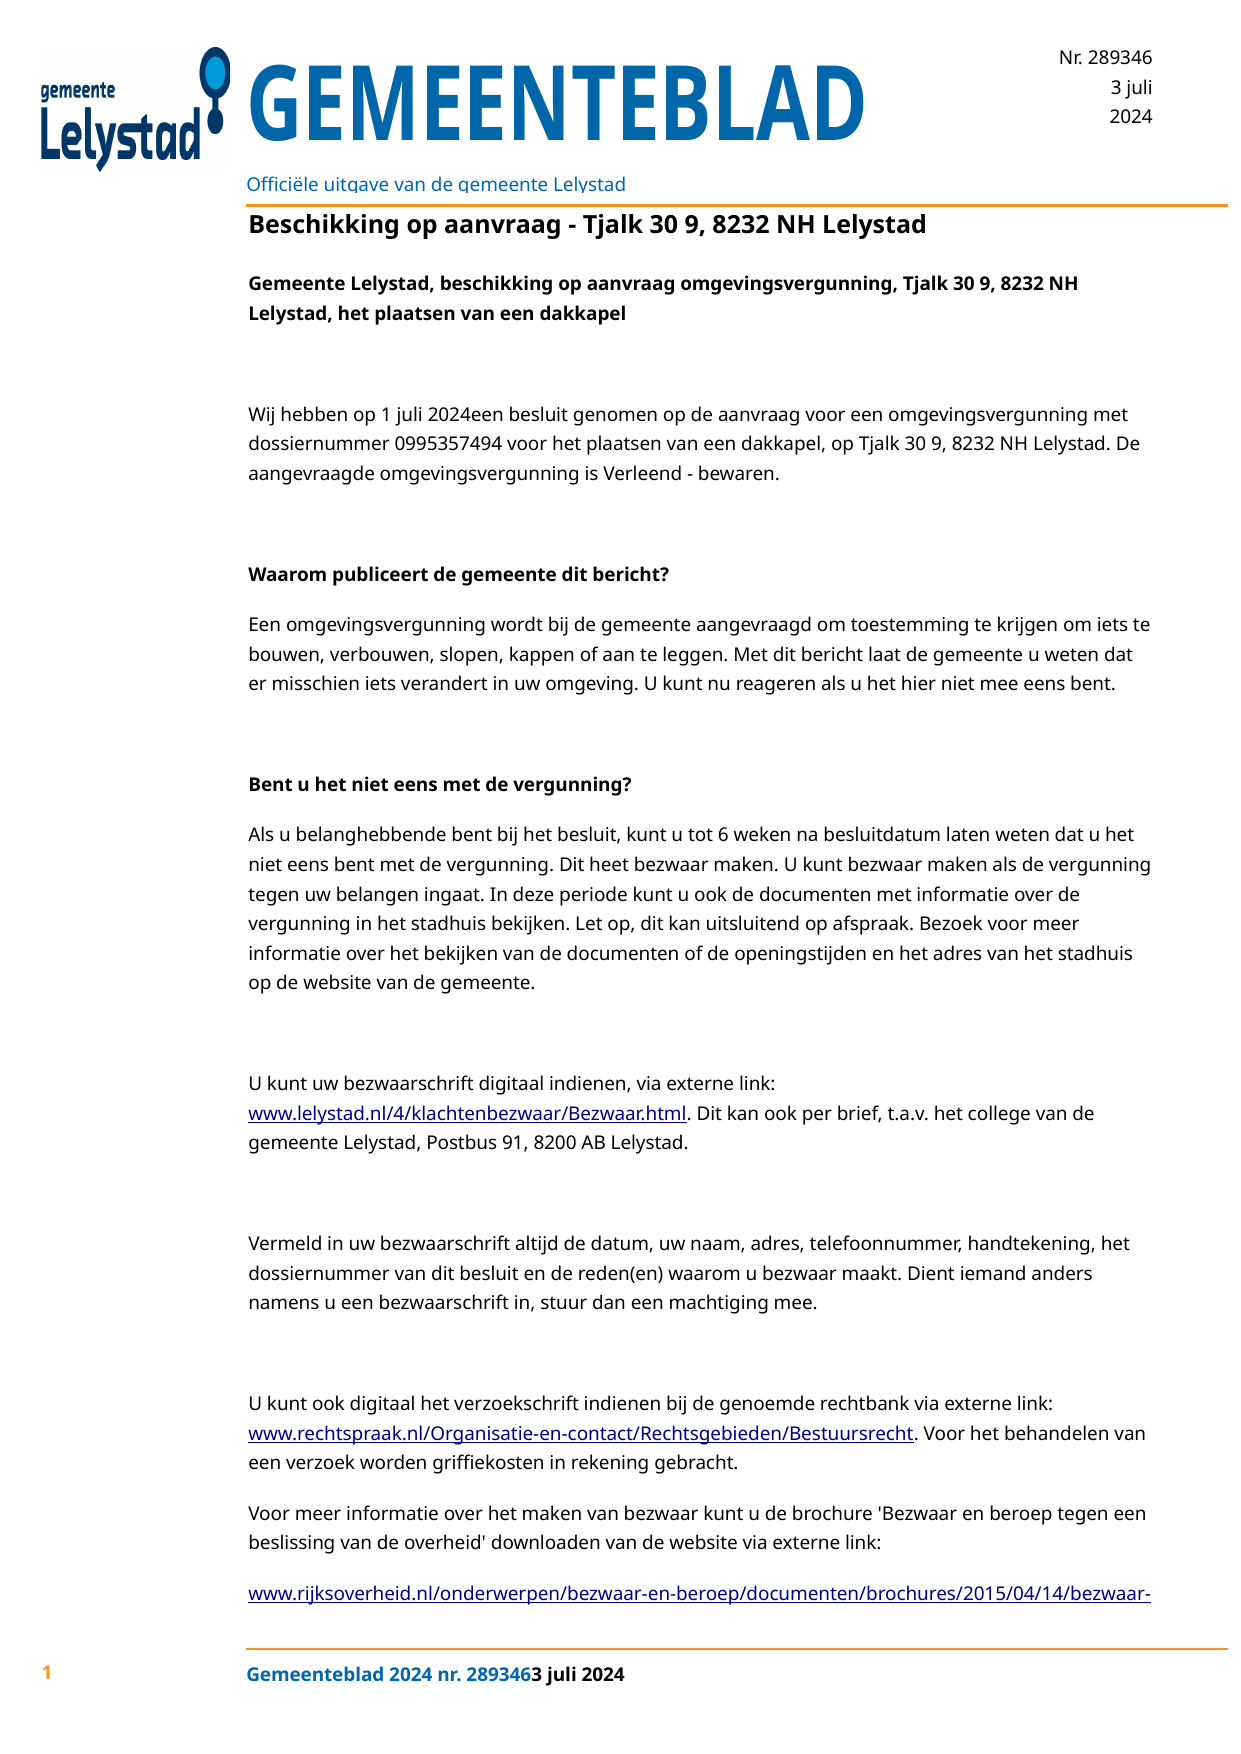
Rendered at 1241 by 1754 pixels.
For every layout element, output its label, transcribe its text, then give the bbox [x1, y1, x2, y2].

text U kunt ook digitaal het verzoekschrift indienen bij de genoemde rechtbank via externe link: www.rechtspraak.nl/Organisatie-en-contact/Rechtsgebieden/Bestuursrecht. Voor het behandelen van een verzoek worden griffiekosten in rekening gebracht. [248, 1390, 1152, 1475]
text Een omgevingsvergunning wordt bij de gemeente aangevraagd om toestemming te krijgen om iets te bouwen, verbouwen, slopen, kappen of aan te leggen. Met dit bericht laat de gemeente u weten dat er misschien iets verandert in uw omgeving. U kunt nu reageren als u het hier niet mee eens bent. [248, 611, 1152, 696]
text Gemeente Lelystad, beschikking op aanvraag omgevingsvergunning, Tjalk 30 9, 8232 NH Lelystad, het plaatsen van een dakkapel [248, 270, 1152, 326]
text Voor meer informatie over het maken van bezwaar kunt u de brochure 'Bezwaar en beroep tegen een beslissing van de overheid' downloaden van de website via externe link: [248, 1500, 1152, 1555]
text Bent u het niet eens met de vergunning? [248, 771, 1152, 797]
text Als u belanghebbende bent bij het besluit, kunt u tot 6 weken na besluitdatum laten weten dat u het niet eens bent met de vergunning. Dit heet bezwaar maken. U kunt bezwaar maken als de vergunning tegen uw belangen ingaat. In deze periode kunt u ook de documenten met informatie over de vergunning in het stadhuis bekijken. Let op, dit kan uitsluitend op afspraak. Bezoek voor meer informatie over het bekijken van de documenten of de openingstijden en het adres van het stadhuis op de website van de gemeente. [248, 822, 1152, 995]
text www.rijksoverheid.nl/onderwerpen/bezwaar-en-beroep/documenten/brochures/2015/04/14/bezwaar- [248, 1580, 1152, 1606]
text Beschikking op aanvraag - Tjalk 30 9, 8232 NH Lelystad [248, 207, 1152, 241]
text U kunt uw bezwaarschrift digitaal indienen, via externe link: www.lelystad.nl/4/klachtenbezwaar/Bezwaar.html. Dit kan ook per brief, t.a.v. het college van de gemeente Lelystad, Postbus 91, 8200 AB Lelystad. [248, 1070, 1152, 1155]
text Waarom publiceert de gemeente dit bericht? [248, 561, 1152, 586]
picture [41, 47, 231, 172]
text Wij hebben op 1 juli 2024een besluit genomen op de aanvraag voor een omgevingsvergunning met dossiernummer 0995357494 voor het plaatsen van een dakkapel, op Tjalk 30 9, 8232 NH Lelystad. De aangevraagde omgevingsvergunning is Verleend - bewaren. [248, 401, 1152, 486]
text Vermeld in uw bezwaarschrift altijd de datum, uw naam, adres, telefoonnummer, handtekening, het dossiernummer van dit besluit en de reden(en) waarom u bezwaar maakt. Dient iemand anders namens u een bezwaarschrift in, stuur dan een machtiging mee. [248, 1230, 1152, 1315]
